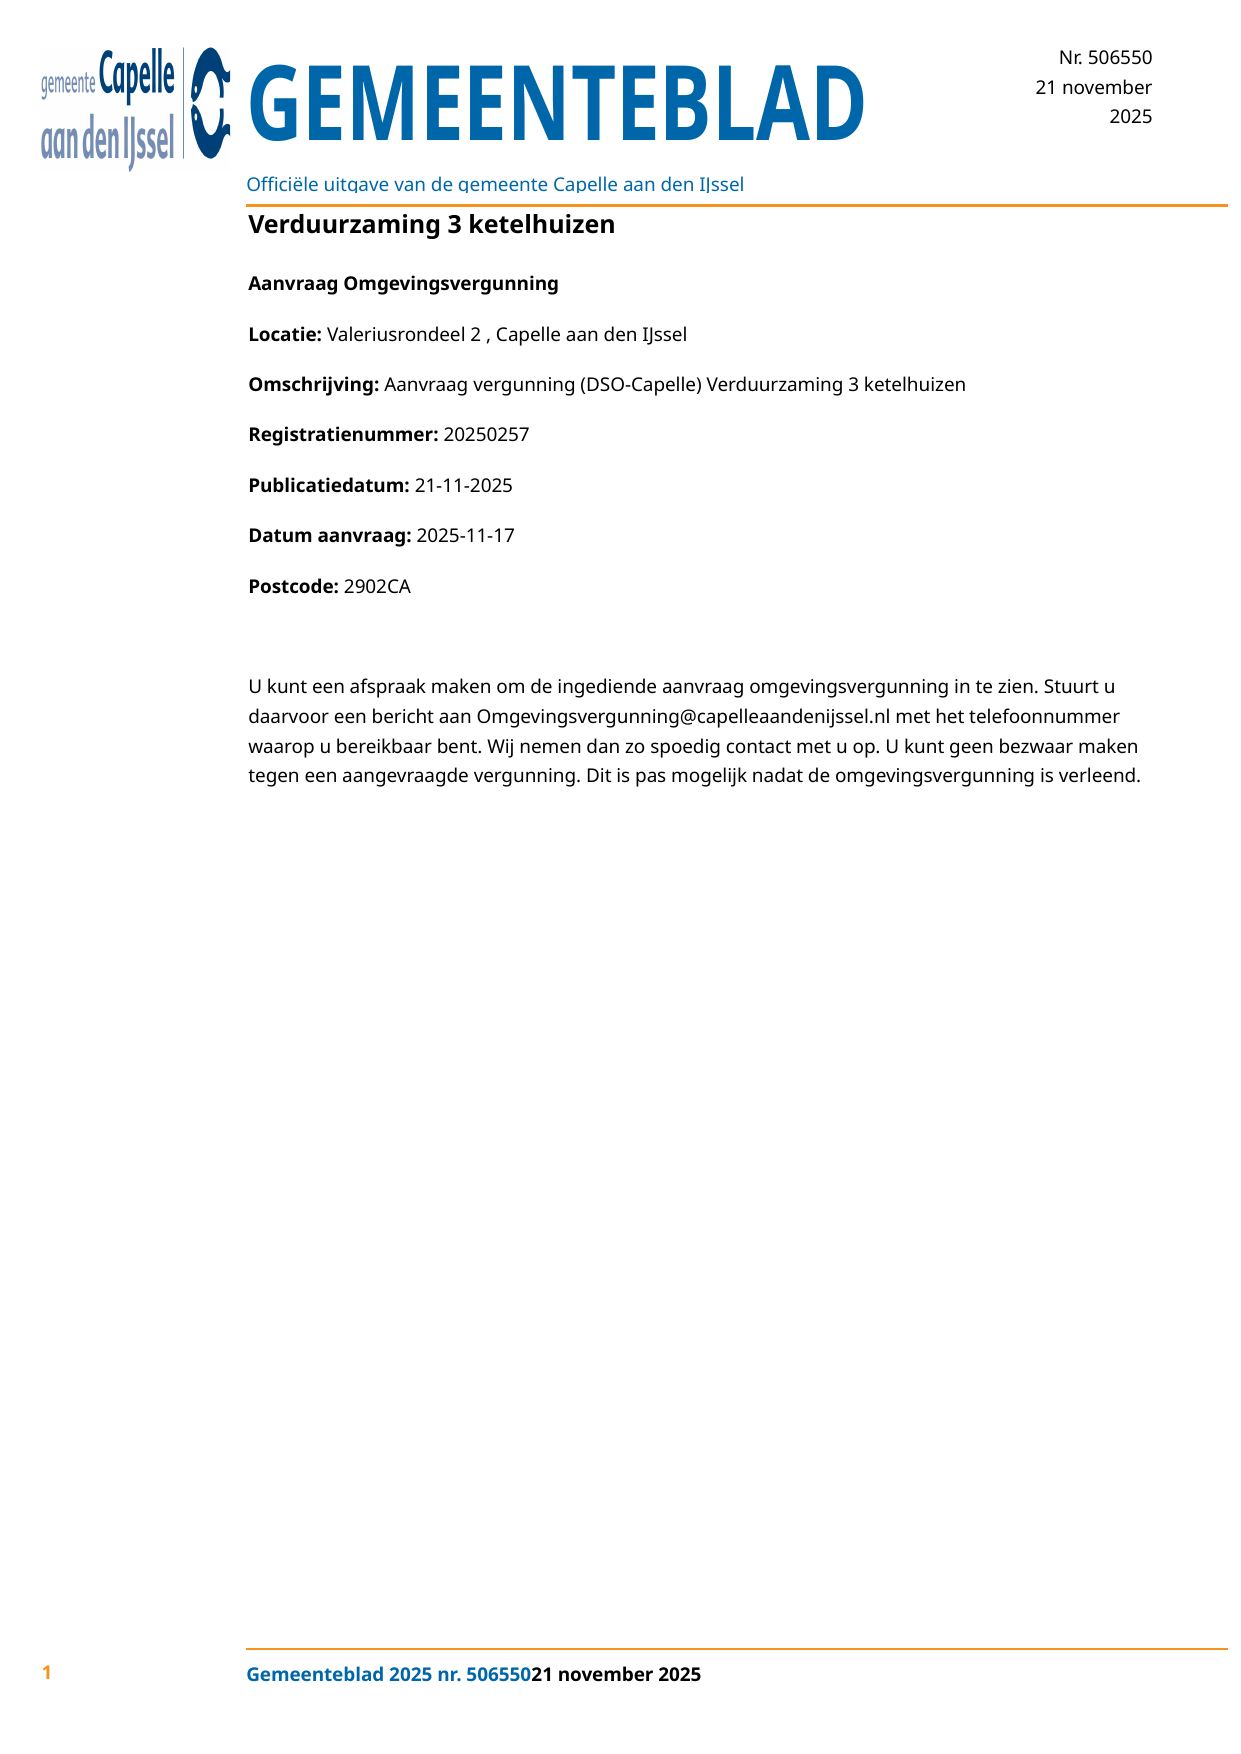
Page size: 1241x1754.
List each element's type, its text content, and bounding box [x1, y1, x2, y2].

text Postcode: 2902CA [248, 573, 1152, 598]
text Omschrijving: Aanvraag vergunning (DSO-Capelle) Verduurzaming 3 ketelhuizen [248, 371, 1152, 397]
text Verduurzaming 3 ketelhuizen [248, 207, 1152, 241]
text Datum aanvraag: 2025-11-17 [248, 522, 1152, 548]
text Locatie: Valeriusrondeel 2 , Capelle aan den IJssel [248, 321, 1152, 346]
text Registratienummer: 20250257 [248, 422, 1152, 447]
text U kunt een afspraak maken om de ingediende aanvraag omgevingsvergunning in te zien. Stuurt u daarvoor een bericht aan Omgevingsvergunning@capelleaandenijssel.nl met het telefoonnummer waarop u bereikbaar bent. Wij nemen dan zo spoedig contact met u op. U kunt geen bezwaar maken tegen een aangevraagde vergunning. Dit is pas mogelijk nadat de omgevingsvergunning is verleend. [248, 674, 1152, 788]
text Aanvraag Omgevingsvergunning [248, 270, 1152, 296]
text Publicatiedatum: 21-11-2025 [248, 472, 1152, 498]
picture [41, 47, 231, 172]
